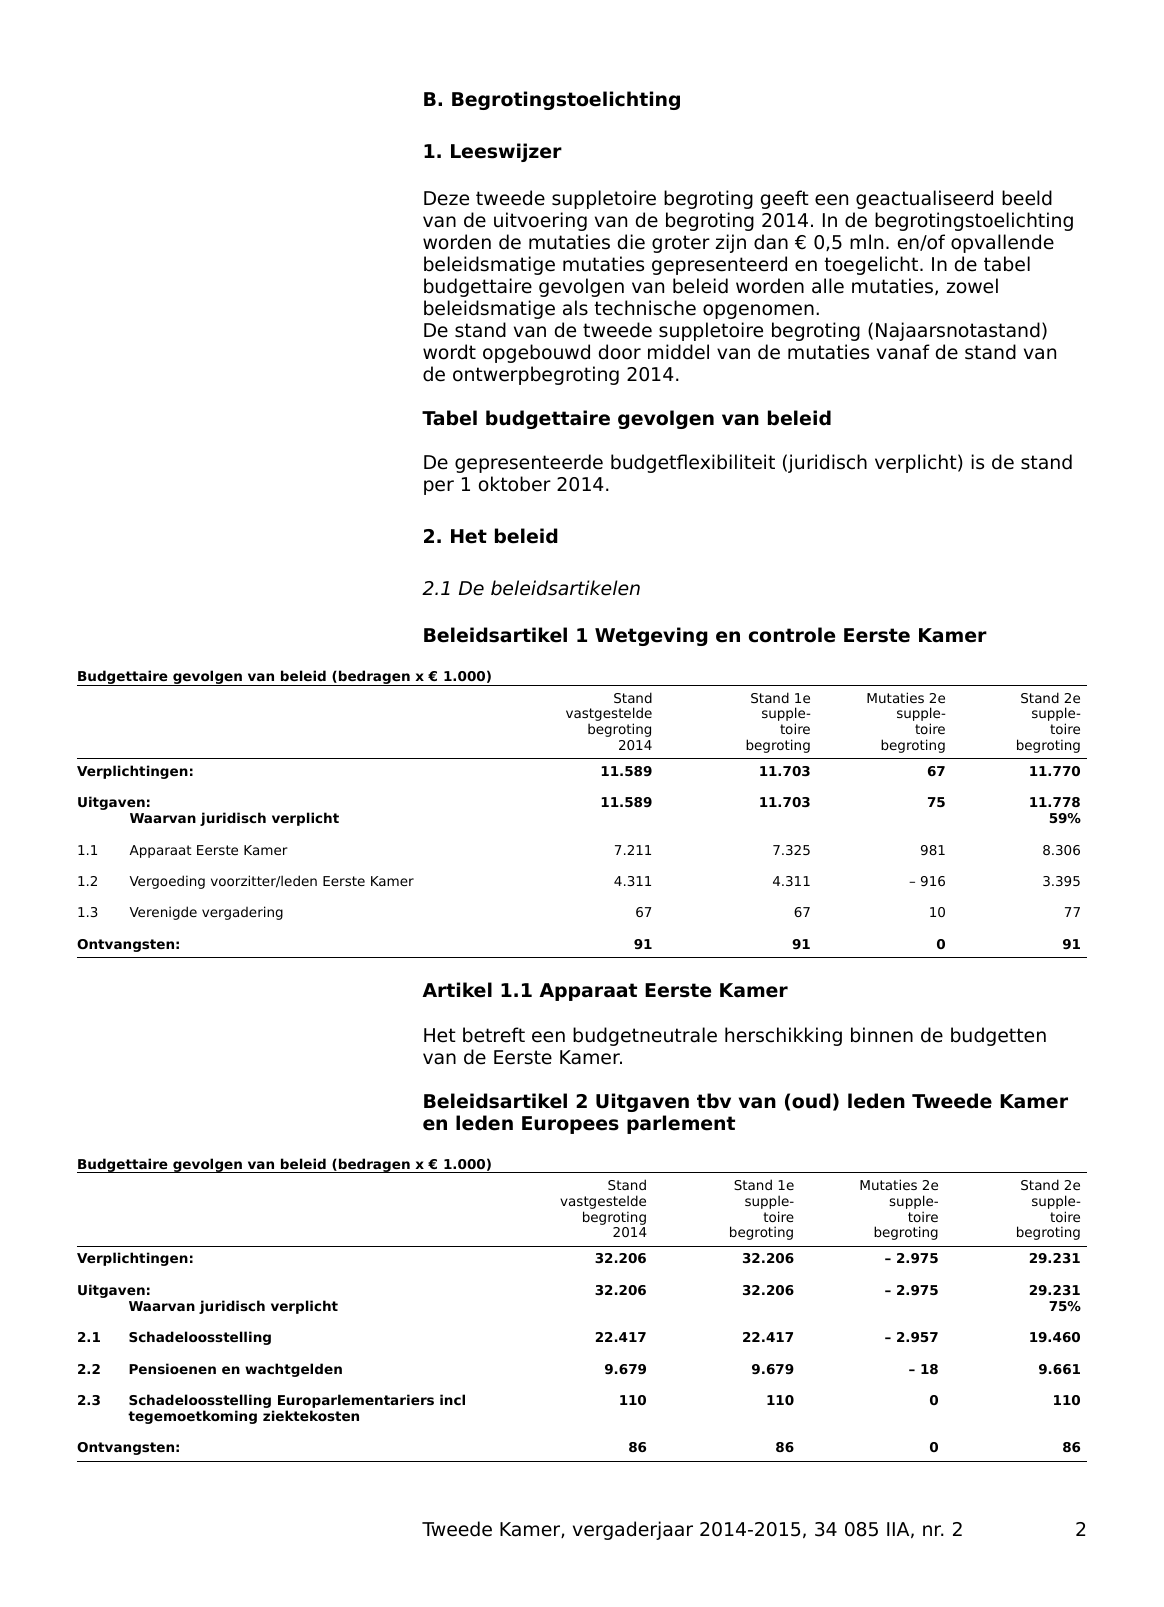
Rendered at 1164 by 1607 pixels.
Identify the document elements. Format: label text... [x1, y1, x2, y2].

table_cell [77, 858, 123, 874]
table_cell [77, 686, 123, 758]
table_cell [488, 1314, 653, 1330]
table_cell [658, 780, 817, 795]
table_cell [653, 1424, 800, 1440]
table_cell [945, 1346, 1087, 1361]
table_cell – 2.975 [800, 1283, 944, 1298]
table_cell – 18 [800, 1361, 944, 1377]
table_cell Ontvangsten: [77, 937, 482, 957]
table_cell [653, 1267, 800, 1283]
table_cell Uitgaven: [77, 795, 482, 811]
subtitle B. Begrotingstoelichting [422, 89, 1087, 111]
table_cell Uitgaven: [77, 1283, 488, 1298]
table_cell [817, 827, 952, 842]
table_cell Stand 2e supple- toire begroting [945, 1173, 1087, 1246]
table_cell [653, 1377, 800, 1393]
table_header Budgettaire gevolgen van beleid (bedragen x € 1.000) [77, 1157, 1087, 1172]
table_cell Verplichtingen: [77, 1247, 488, 1267]
table_cell [123, 1346, 488, 1361]
table_cell Schadeloosstelling Europarlementariers incl tegemoetkoming ziektekosten [123, 1393, 488, 1424]
subtitle 1. Leeswijzer [422, 141, 1087, 163]
table_cell 91 [482, 937, 658, 957]
table_cell [653, 1346, 800, 1361]
table_cell 7.325 [658, 843, 817, 858]
subtitle Beleidsartikel 2 Uitgaven tbv van (oud) leden Tweede Kamer en leden Europees parlement [422, 1091, 1087, 1135]
table_cell [658, 921, 817, 937]
table_cell [952, 858, 1087, 874]
table_cell Stand vastgestelde begroting 2014 [482, 686, 658, 758]
table_cell – 2.975 [800, 1247, 944, 1267]
table_cell 32.206 [653, 1283, 800, 1298]
table_cell 29.231 [945, 1247, 1087, 1267]
table_cell [800, 1299, 944, 1314]
table_cell 981 [817, 843, 952, 858]
table_cell [77, 921, 123, 937]
text Het betreft een budgetneutrale herschikking binnen de budgetten van de Eerste Kamer. [422, 1024, 1087, 1068]
table_cell 8.306 [952, 843, 1087, 858]
table_cell [77, 1267, 122, 1283]
table_cell [77, 780, 123, 795]
table_cell 22.417 [488, 1330, 653, 1346]
table_cell 11.589 [482, 759, 658, 779]
table_cell [800, 1346, 944, 1361]
table_cell [123, 1424, 488, 1440]
table_cell 91 [658, 937, 817, 957]
table_cell – 916 [817, 874, 952, 889]
table_cell 2.2 [77, 1361, 122, 1377]
subtitle 2. Het beleid [422, 526, 1087, 548]
table_cell [800, 1377, 944, 1393]
table_cell Waarvan juridisch verplicht [124, 811, 482, 827]
table_cell 0 [817, 937, 952, 957]
table_cell [945, 1424, 1087, 1440]
table_cell 9.679 [488, 1361, 653, 1377]
table_cell [482, 827, 658, 842]
table_cell [817, 858, 952, 874]
table_cell 11.703 [658, 795, 817, 811]
table_cell 0 [800, 1440, 944, 1461]
table_cell [488, 1377, 653, 1393]
table_cell Stand 1e supple- toire begroting [653, 1173, 800, 1246]
table_cell 67 [482, 905, 658, 921]
table_cell [817, 811, 952, 827]
table_cell [124, 921, 482, 937]
table_cell [800, 1267, 944, 1283]
table_cell 59% [952, 811, 1087, 827]
table_cell 1.1 [77, 843, 123, 858]
table_cell Apparaat Eerste Kamer [124, 843, 482, 858]
table_cell [124, 827, 482, 842]
table_cell 19.460 [945, 1330, 1087, 1346]
table_cell 67 [817, 759, 952, 779]
table_cell 91 [952, 937, 1087, 957]
table_cell 11.778 [952, 795, 1087, 811]
table_cell 4.311 [658, 874, 817, 889]
table_cell [77, 811, 123, 827]
table_cell [124, 890, 482, 905]
table_cell [482, 921, 658, 937]
table_cell 75% [945, 1299, 1087, 1314]
table_cell – 2.957 [800, 1330, 944, 1346]
table_cell [817, 890, 952, 905]
table_cell 3.395 [952, 874, 1087, 889]
table_cell [482, 890, 658, 905]
table_cell [945, 1267, 1087, 1283]
table_cell [482, 858, 658, 874]
table_cell [124, 858, 482, 874]
table_cell 22.417 [653, 1330, 800, 1346]
text De stand van de tweede suppletoire begroting (Najaarsnotastand) wordt opgebouwd door middel van de mutaties vanaf de stand van de ontwerpbegroting 2014. [422, 320, 1087, 386]
table_cell [653, 1299, 800, 1314]
table_cell [952, 827, 1087, 842]
table_cell 110 [488, 1393, 653, 1424]
table_cell [77, 1299, 122, 1314]
table_cell [488, 1346, 653, 1361]
table_cell Mutaties 2e supple- toire begroting [800, 1173, 944, 1246]
subtitle 2.1 De beleidsartikelen [422, 578, 1087, 600]
table_cell 2.1 [77, 1330, 122, 1346]
table_cell 32.206 [653, 1247, 800, 1267]
table_cell [952, 780, 1087, 795]
table_cell 9.661 [945, 1361, 1087, 1377]
table_cell Stand vastgestelde begroting 2014 [488, 1173, 653, 1246]
table_cell [482, 811, 658, 827]
table_cell 32.206 [488, 1247, 653, 1267]
table_cell [945, 1314, 1087, 1330]
table_cell Ontvangsten: [77, 1440, 488, 1461]
table_cell 11.703 [658, 759, 817, 779]
table_cell [482, 780, 658, 795]
table_cell Pensioenen en wachtgelden [123, 1361, 488, 1377]
table_cell [77, 1173, 122, 1246]
table_cell [945, 1377, 1087, 1393]
table_cell Mutaties 2e supple- toire begroting [817, 686, 952, 758]
table_cell 10 [817, 905, 952, 921]
subtitle Artikel 1.1 Apparaat Eerste Kamer [422, 980, 1087, 1002]
table_cell 4.311 [482, 874, 658, 889]
text Deze tweede suppletoire begroting geeft een geactualiseerd beeld van de uitvoering van de begroting 2014. In de begrotingstoelichting worden de mutaties die groter zijn dan € 0,5 mln. en/of opvallende beleidsmatige mutaties gepresenteerd en toegelicht. In de tabel budgettaire gevolgen van beleid worden alle mutaties, zowel beleidsmatige als technische opgenomen. [422, 188, 1087, 320]
table_cell Verenigde vergadering [124, 905, 482, 921]
table_cell 2.3 [77, 1393, 122, 1424]
table_cell [817, 780, 952, 795]
table_cell [952, 921, 1087, 937]
table_cell [658, 890, 817, 905]
table_cell [658, 858, 817, 874]
table_cell 86 [945, 1440, 1087, 1461]
table_cell [77, 1314, 122, 1330]
table_cell 29.231 [945, 1283, 1087, 1298]
table_cell [488, 1424, 653, 1440]
table_cell [77, 1346, 122, 1361]
table_cell 86 [653, 1440, 800, 1461]
table_cell 1.3 [77, 905, 123, 921]
table_cell 67 [658, 905, 817, 921]
table_cell 1.2 [77, 874, 123, 889]
table_cell 110 [653, 1393, 800, 1424]
table_cell 32.206 [488, 1283, 653, 1298]
table_cell [653, 1314, 800, 1330]
table_cell [123, 1314, 488, 1330]
table_cell Waarvan juridisch verplicht [123, 1299, 488, 1314]
table_cell [800, 1314, 944, 1330]
table_header Budgettaire gevolgen van beleid (bedragen x € 1.000) [77, 669, 1087, 685]
text De gepresenteerde budgetflexibiliteit (juridisch verplicht) is de stand per 1 oktober 2014. [422, 452, 1087, 496]
table_cell [488, 1267, 653, 1283]
table_cell Stand 2e supple- toire begroting [952, 686, 1087, 758]
table_cell [123, 1173, 488, 1246]
table_cell 86 [488, 1440, 653, 1461]
table_cell 11.589 [482, 795, 658, 811]
table_cell 9.679 [653, 1361, 800, 1377]
table_cell [800, 1424, 944, 1440]
table_cell [952, 890, 1087, 905]
table_cell 11.770 [952, 759, 1087, 779]
table_cell [123, 1377, 488, 1393]
table_cell 0 [800, 1393, 944, 1424]
table_cell [658, 811, 817, 827]
table_cell 7.211 [482, 843, 658, 858]
table_cell 75 [817, 795, 952, 811]
table_cell Vergoeding voorzitter/leden Eerste Kamer [124, 874, 482, 889]
subtitle Tabel budgettaire gevolgen van beleid [422, 408, 1087, 430]
table_cell [817, 921, 952, 937]
table_cell [77, 890, 123, 905]
table_cell [123, 1267, 488, 1283]
table_cell 110 [945, 1393, 1087, 1424]
table_cell [488, 1299, 653, 1314]
table_cell [77, 1424, 122, 1440]
table_cell Schadeloosstelling [123, 1330, 488, 1346]
table_cell 77 [952, 905, 1087, 921]
table_cell [124, 780, 482, 795]
table_cell Verplichtingen: [77, 759, 482, 779]
table_cell [77, 1377, 122, 1393]
table_cell [658, 827, 817, 842]
subtitle Beleidsartikel 1 Wetgeving en controle Eerste Kamer [422, 625, 1087, 647]
table_cell [77, 827, 123, 842]
table_cell Stand 1e supple- toire begroting [658, 686, 817, 758]
table_cell [124, 686, 482, 758]
